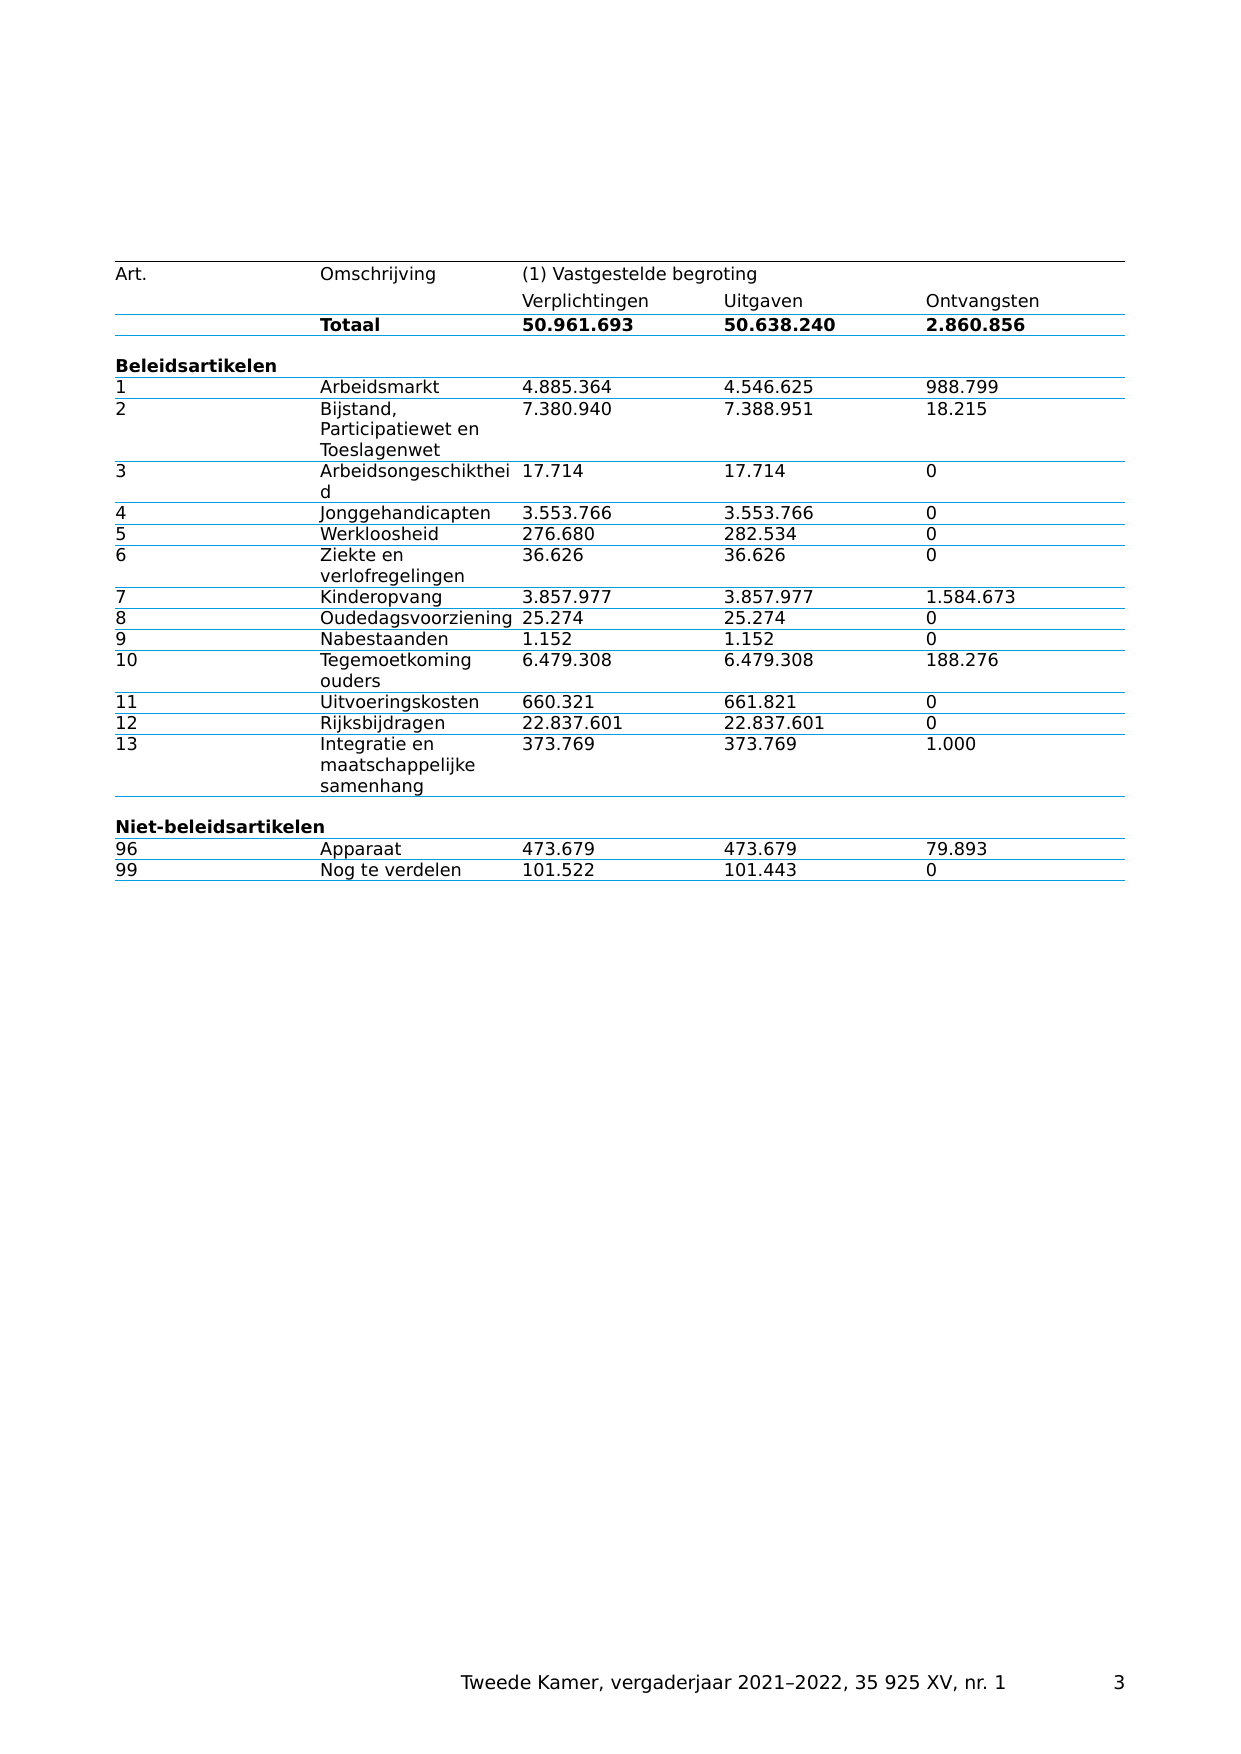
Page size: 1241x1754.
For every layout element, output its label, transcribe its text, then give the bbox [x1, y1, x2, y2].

table_cell 50.638.240 [721, 315, 923, 335]
table_cell 660.321 [519, 693, 721, 713]
table_cell 25.274 [721, 609, 923, 629]
table_header Vastgestelde departementale begrotingsstaat van het Ministerie van Sociale Zaken en Werkgelegenheid (XV) voor het jaar 2022 (bedragen x € 1.000) [115, 213, 1125, 261]
table_cell 0 [923, 860, 1125, 880]
table_cell Arbeidsongeschiktheid [317, 462, 519, 502]
table_cell [317, 336, 519, 356]
table_cell 0 [923, 630, 1125, 650]
table_cell Bijstand, Participatiewet en Toeslagenwet [317, 399, 519, 461]
table_cell 9 [115, 630, 317, 650]
table_cell 6.479.308 [721, 651, 923, 692]
table_cell 1.000 [923, 735, 1125, 796]
table_cell 5 [115, 525, 317, 544]
table_cell 373.769 [519, 735, 721, 796]
table_cell 22.837.601 [721, 714, 923, 734]
table_cell Apparaat [317, 839, 519, 859]
table_cell 17.714 [519, 462, 721, 502]
table_cell Nabestaanden [317, 630, 519, 650]
table_cell 373.769 [721, 735, 923, 796]
table_cell 282.534 [721, 525, 923, 544]
table_cell [721, 336, 923, 356]
table_cell 1 [115, 378, 317, 398]
table_cell 3.553.766 [721, 503, 923, 523]
table_cell 6 [115, 546, 317, 586]
table_cell 0 [923, 503, 1125, 523]
table_cell Tegemoetkoming ouders [317, 651, 519, 692]
table_cell Rijksbijdragen [317, 714, 519, 734]
table_cell 22.837.601 [519, 714, 721, 734]
table_cell 2.860.856 [923, 315, 1125, 335]
table_cell 0 [923, 462, 1125, 502]
table_cell [115, 336, 317, 356]
table_cell 1.584.673 [923, 588, 1125, 607]
table_cell 4 [115, 503, 317, 523]
table_cell 101.522 [519, 860, 721, 880]
table_cell 3.857.977 [721, 588, 923, 607]
table_cell [923, 797, 1125, 817]
table_cell 7.380.940 [519, 399, 721, 461]
table_cell [519, 797, 721, 817]
table_cell 473.679 [519, 839, 721, 859]
table_cell 4.885.364 [519, 378, 721, 398]
table_cell 1.152 [519, 630, 721, 650]
table_cell 25.274 [519, 609, 721, 629]
table_cell 11 [115, 693, 317, 713]
table_cell Uitgaven [721, 288, 923, 314]
table_cell [115, 797, 317, 817]
table_cell 6.479.308 [519, 651, 721, 692]
table_cell Integratie en maatschappelijke samenhang [317, 735, 519, 796]
table_cell 99 [115, 860, 317, 880]
table_cell 661.821 [721, 693, 923, 713]
table_cell Nog te verdelen [317, 860, 519, 880]
table_cell 0 [923, 525, 1125, 544]
table_cell Niet-beleidsartikelen [115, 818, 1125, 838]
table_cell [115, 315, 317, 335]
table_cell [317, 797, 519, 817]
table_cell Oudedagsvoorziening [317, 609, 519, 629]
table_cell 96 [115, 839, 317, 859]
table_cell 8 [115, 609, 317, 629]
table_cell 7.388.951 [721, 399, 923, 461]
table_cell 0 [923, 693, 1125, 713]
table_cell 0 [923, 714, 1125, 734]
table_cell 36.626 [519, 546, 721, 586]
table_cell 0 [923, 609, 1125, 629]
table_cell 188.276 [923, 651, 1125, 692]
table_cell 12 [115, 714, 317, 734]
table_cell [923, 336, 1125, 356]
table_cell 17.714 [721, 462, 923, 502]
table_cell (1) Vastgestelde begroting [519, 262, 1125, 288]
table_cell Arbeidsmarkt [317, 378, 519, 398]
table_cell Beleidsartikelen [115, 356, 1125, 377]
table_cell 0 [923, 546, 1125, 586]
table_cell 50.961.693 [519, 315, 721, 335]
table_cell Kinderopvang [317, 588, 519, 607]
table_cell Art. [115, 262, 317, 288]
table_cell [519, 336, 721, 356]
table_cell 2 [115, 399, 317, 461]
table_cell Uitvoeringskosten [317, 693, 519, 713]
table_cell 10 [115, 651, 317, 692]
table_cell 276.680 [519, 525, 721, 544]
table_cell 3.553.766 [519, 503, 721, 523]
table_cell 101.443 [721, 860, 923, 880]
table_cell 36.626 [721, 546, 923, 586]
table_cell 18.215 [923, 399, 1125, 461]
table_cell Totaal [317, 315, 519, 335]
table_cell Omschrijving [317, 262, 519, 288]
table_cell 3 [115, 462, 317, 502]
table_cell 7 [115, 588, 317, 607]
table_cell 79.893 [923, 839, 1125, 859]
table_cell Ontvangsten [923, 288, 1125, 314]
table_cell 473.679 [721, 839, 923, 859]
table_cell Verplichtingen [519, 288, 721, 314]
table_cell [115, 288, 519, 314]
table_cell 3.857.977 [519, 588, 721, 607]
table_cell 13 [115, 735, 317, 796]
table_cell 988.799 [923, 378, 1125, 398]
table_cell [721, 797, 923, 817]
table_cell Jonggehandicapten [317, 503, 519, 523]
table_cell Werkloosheid [317, 525, 519, 544]
table_cell 4.546.625 [721, 378, 923, 398]
table_cell 1.152 [721, 630, 923, 650]
table_cell Ziekte en verlofregelingen [317, 546, 519, 586]
